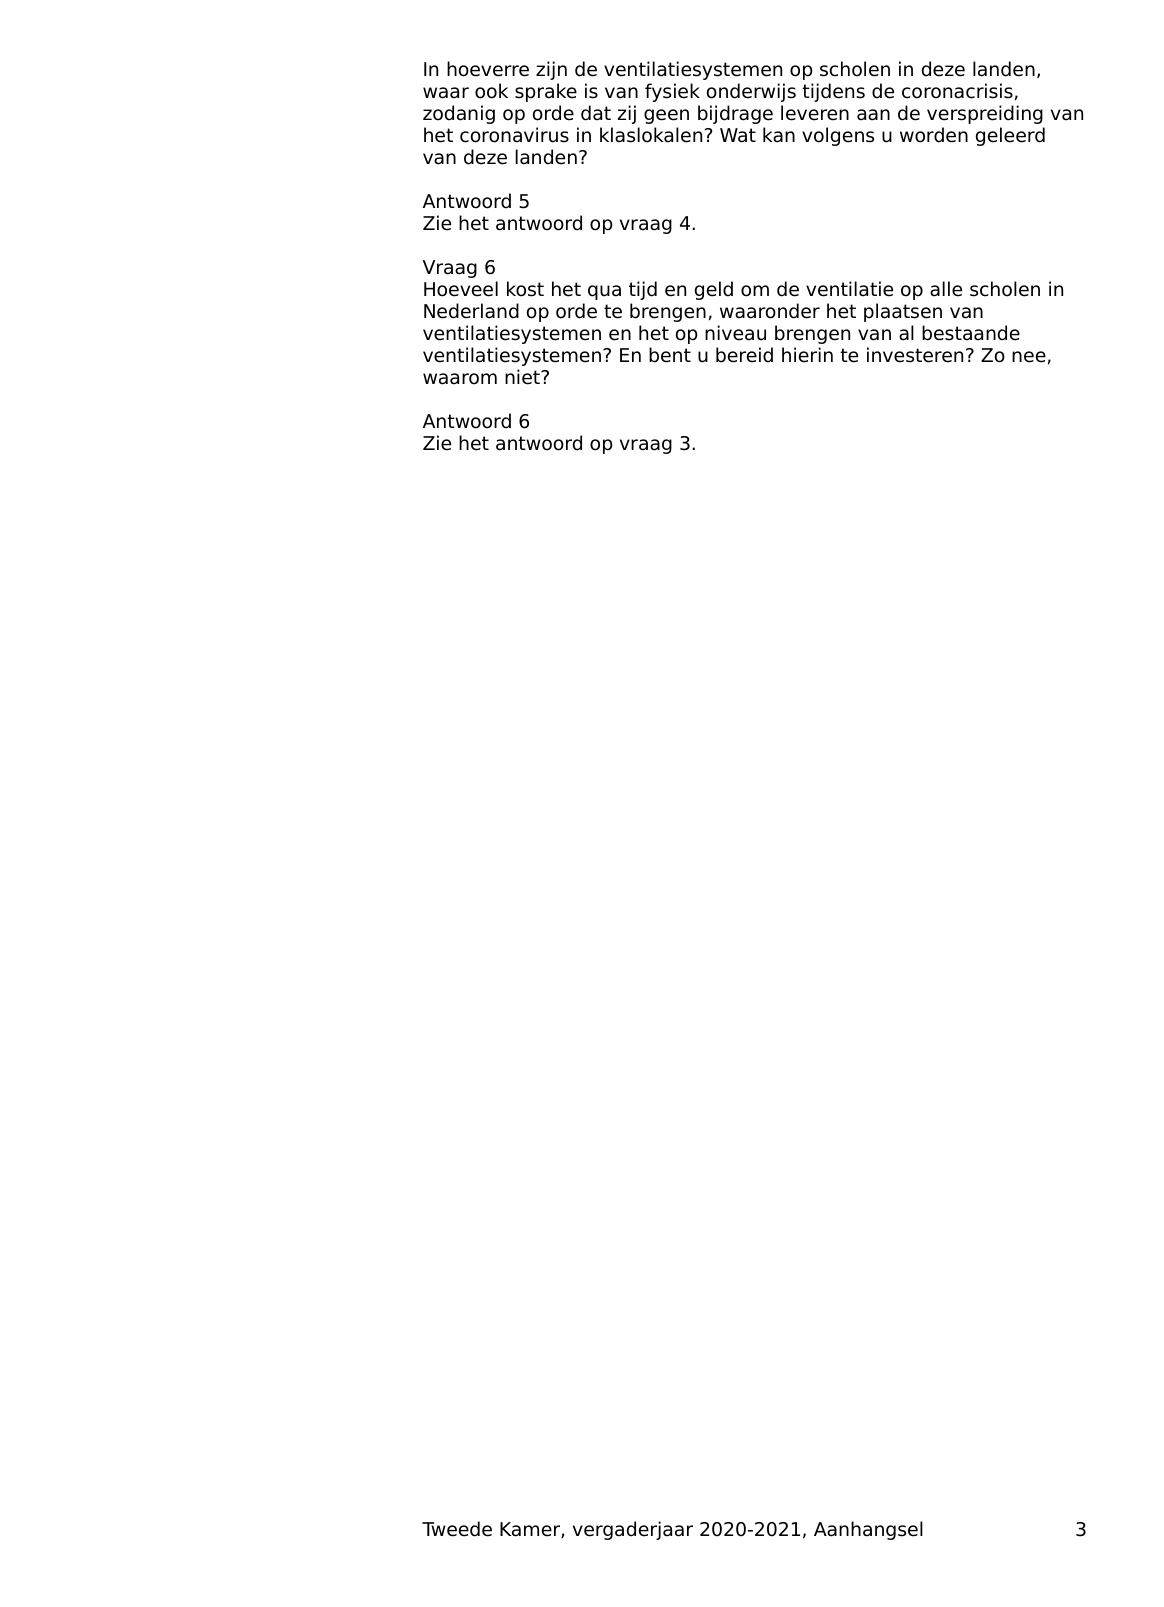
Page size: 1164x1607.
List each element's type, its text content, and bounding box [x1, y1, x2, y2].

text Vraag 6 [422, 257, 1087, 279]
text Hoeveel kost het qua tijd en geld om de ventilatie op alle scholen in Nederland op orde te brengen, waaronder het plaatsen van ventilatiesystemen en het op niveau brengen van al bestaande ventilatiesystemen? En bent u bereid hierin te investeren? Zo nee, waarom niet? [422, 279, 1087, 389]
text Zie het antwoord op vraag 3. [422, 433, 1087, 455]
text Antwoord 5 [422, 191, 1087, 213]
text Zie het antwoord op vraag 4. [422, 213, 1087, 235]
text In hoeverre zijn de ventilatiesystemen op scholen in deze landen, waar ook sprake is van fysiek onderwijs tijdens de coronacrisis, zodanig op orde dat zij geen bijdrage leveren aan de verspreiding van het coronavirus in klaslokalen? Wat kan volgens u worden geleerd van deze landen? [422, 59, 1087, 169]
text Antwoord 6 [422, 411, 1087, 433]
